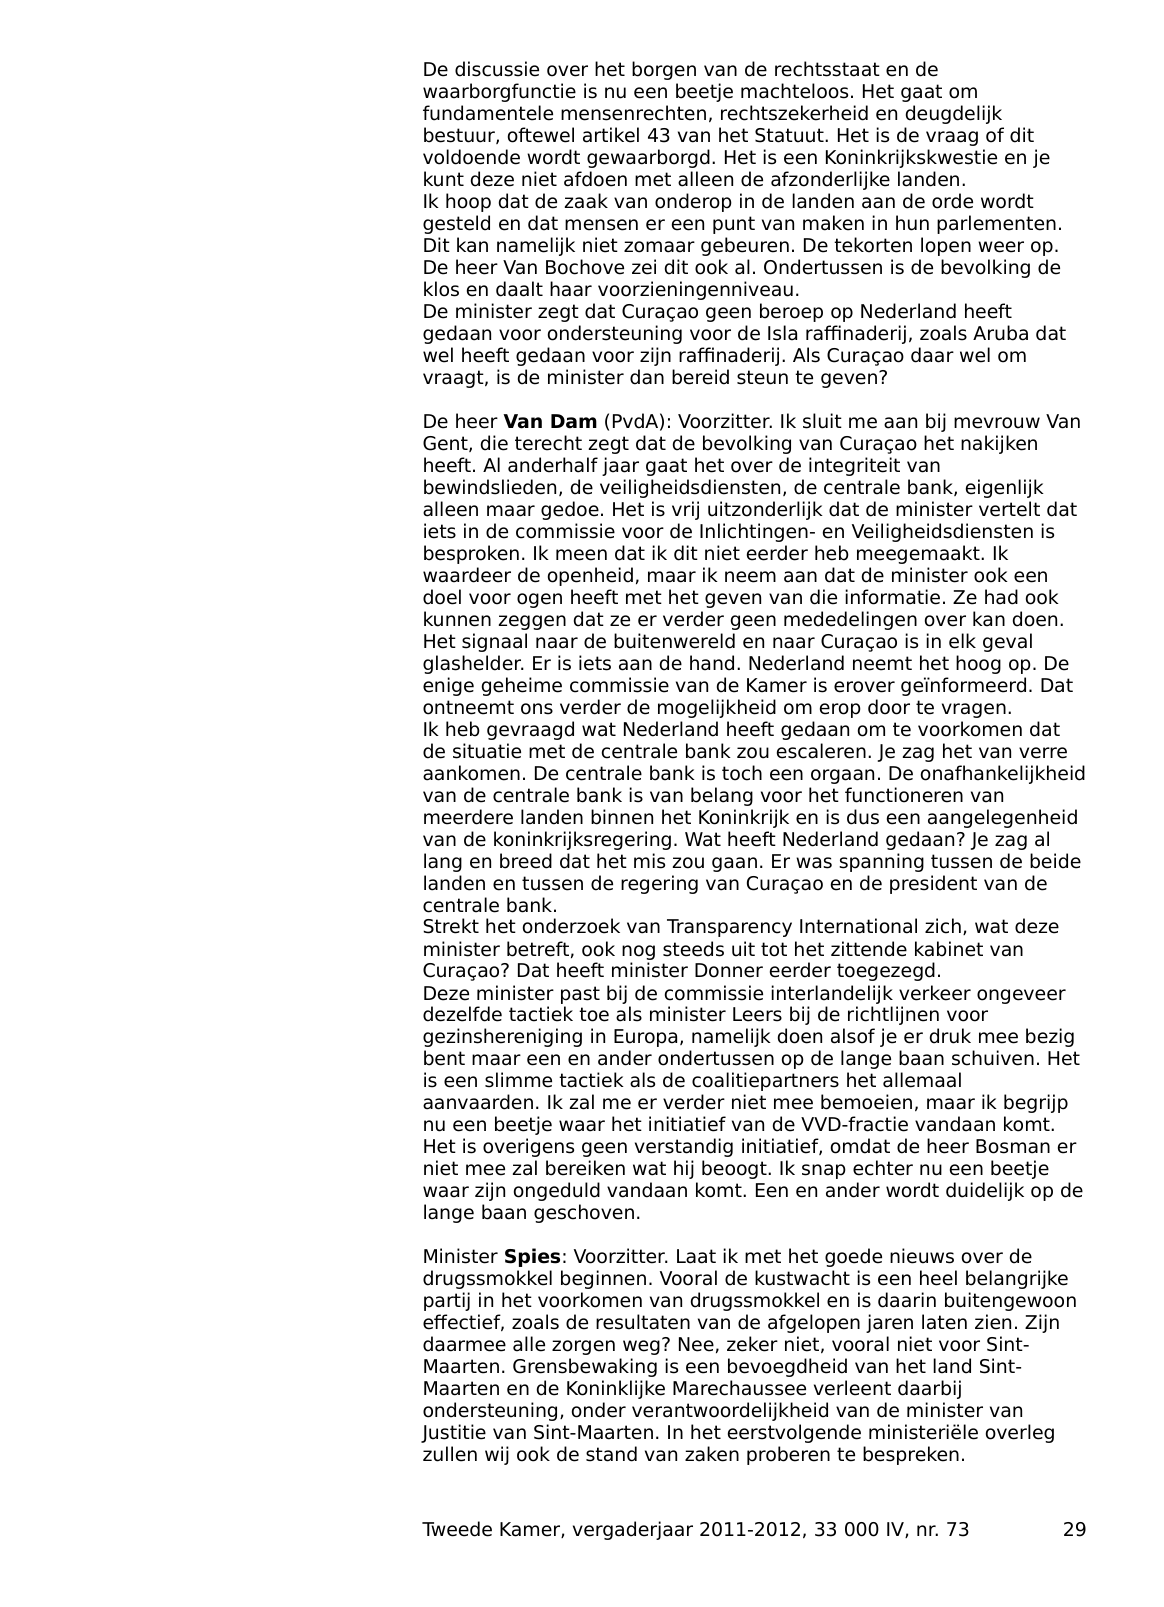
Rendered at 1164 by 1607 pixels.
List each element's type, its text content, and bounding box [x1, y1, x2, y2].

text De discussie over het borgen van de rechtsstaat en de waarborgfunctie is nu een beetje machteloos. Het gaat om fundamentele mensenrechten, rechtszekerheid en deugdelijk bestuur, oftewel artikel 43 van het Statuut. Het is de vraag of dit voldoende wordt gewaarborgd. Het is een Koninkrijkskwestie en je kunt deze niet afdoen met alleen de afzonderlijke landen. [422, 59, 1087, 191]
text Deze minister past bij de commissie interlandelijk verkeer ongeveer dezelfde tactiek toe als minister Leers bij de richtlijnen voor gezinshereniging in Europa, namelijk doen alsof je er druk mee bezig bent maar een en ander ondertussen op de lange baan schuiven. Het is een slimme tactiek als de coalitiepartners het allemaal aanvaarden. Ik zal me er verder niet mee bemoeien, maar ik begrijp nu een beetje waar het initiatief van de VVD-fractie vandaan komt. Het is overigens geen verstandig initiatief, omdat de heer Bosman er niet mee zal bereiken wat hij beoogt. Ik snap echter nu een beetje waar zijn ongeduld vandaan komt. Een en ander wordt duidelijk op de lange baan geschoven. [422, 982, 1087, 1224]
text Strekt het onderzoek van Transparency International zich, wat deze minister betreft, ook nog steeds uit tot het zittende kabinet van Curaçao? Dat heeft minister Donner eerder toegezegd. [422, 916, 1087, 982]
text Ik heb gevraagd wat Nederland heeft gedaan om te voorkomen dat de situatie met de centrale bank zou escaleren. Je zag het van verre aankomen. De centrale bank is toch een orgaan. De onafhankelijkheid van de centrale bank is van belang voor het functioneren van meerdere landen binnen het Koninkrijk en is dus een aangelegenheid van de koninkrijksregering. Wat heeft Nederland gedaan? Je zag al lang en breed dat het mis zou gaan. Er was spanning tussen de beide landen en tussen de regering van Curaçao en de president van de centrale bank. [422, 719, 1087, 916]
text Minister Spies: Voorzitter. Laat ik met het goede nieuws over de drugssmokkel beginnen. Vooral de kustwacht is een heel belangrijke partij in het voorkomen van drugssmokkel en is daarin buitengewoon effectief, zoals de resultaten van de afgelopen jaren laten zien. Zijn daarmee alle zorgen weg? Nee, zeker niet, vooral niet voor Sint-Maarten. Grensbewaking is een bevoegdheid van het land Sint-Maarten en de Koninklijke Marechaussee verleent daarbij ondersteuning, onder verantwoordelijkheid van de minister van Justitie van Sint-Maarten. In het eerstvolgende ministeriële overleg zullen wij ook de stand van zaken proberen te bespreken. [422, 1246, 1087, 1466]
text De minister zegt dat Curaçao geen beroep op Nederland heeft gedaan voor ondersteuning voor de Isla raffinaderij, zoals Aruba dat wel heeft gedaan voor zijn raffinaderij. Als Curaçao daar wel om vraagt, is de minister dan bereid steun te geven? [422, 301, 1087, 389]
text De heer Van Dam (PvdA): Voorzitter. Ik sluit me aan bij mevrouw Van Gent, die terecht zegt dat de bevolking van Curaçao het nakijken heeft. Al anderhalf jaar gaat het over de integriteit van bewindslieden, de veiligheidsdiensten, de centrale bank, eigenlijk alleen maar gedoe. Het is vrij uitzonderlijk dat de minister vertelt dat iets in de commissie voor de Inlichtingen- en Veiligheidsdiensten is besproken. Ik meen dat ik dit niet eerder heb meegemaakt. Ik waardeer de openheid, maar ik neem aan dat de minister ook een doel voor ogen heeft met het geven van die informatie. Ze had ook kunnen zeggen dat ze er verder geen mededelingen over kan doen. Het signaal naar de buitenwereld en naar Curaçao is in elk geval glashelder. Er is iets aan de hand. Nederland neemt het hoog op. De enige geheime commissie van de Kamer is erover geïnformeerd. Dat ontneemt ons verder de mogelijkheid om erop door te vragen. [422, 411, 1087, 719]
text Ik hoop dat de zaak van onderop in de landen aan de orde wordt gesteld en dat mensen er een punt van maken in hun parlementen. Dit kan namelijk niet zomaar gebeuren. De tekorten lopen weer op. De heer Van Bochove zei dit ook al. Ondertussen is de bevolking de klos en daalt haar voorzieningenniveau. [422, 191, 1087, 301]
